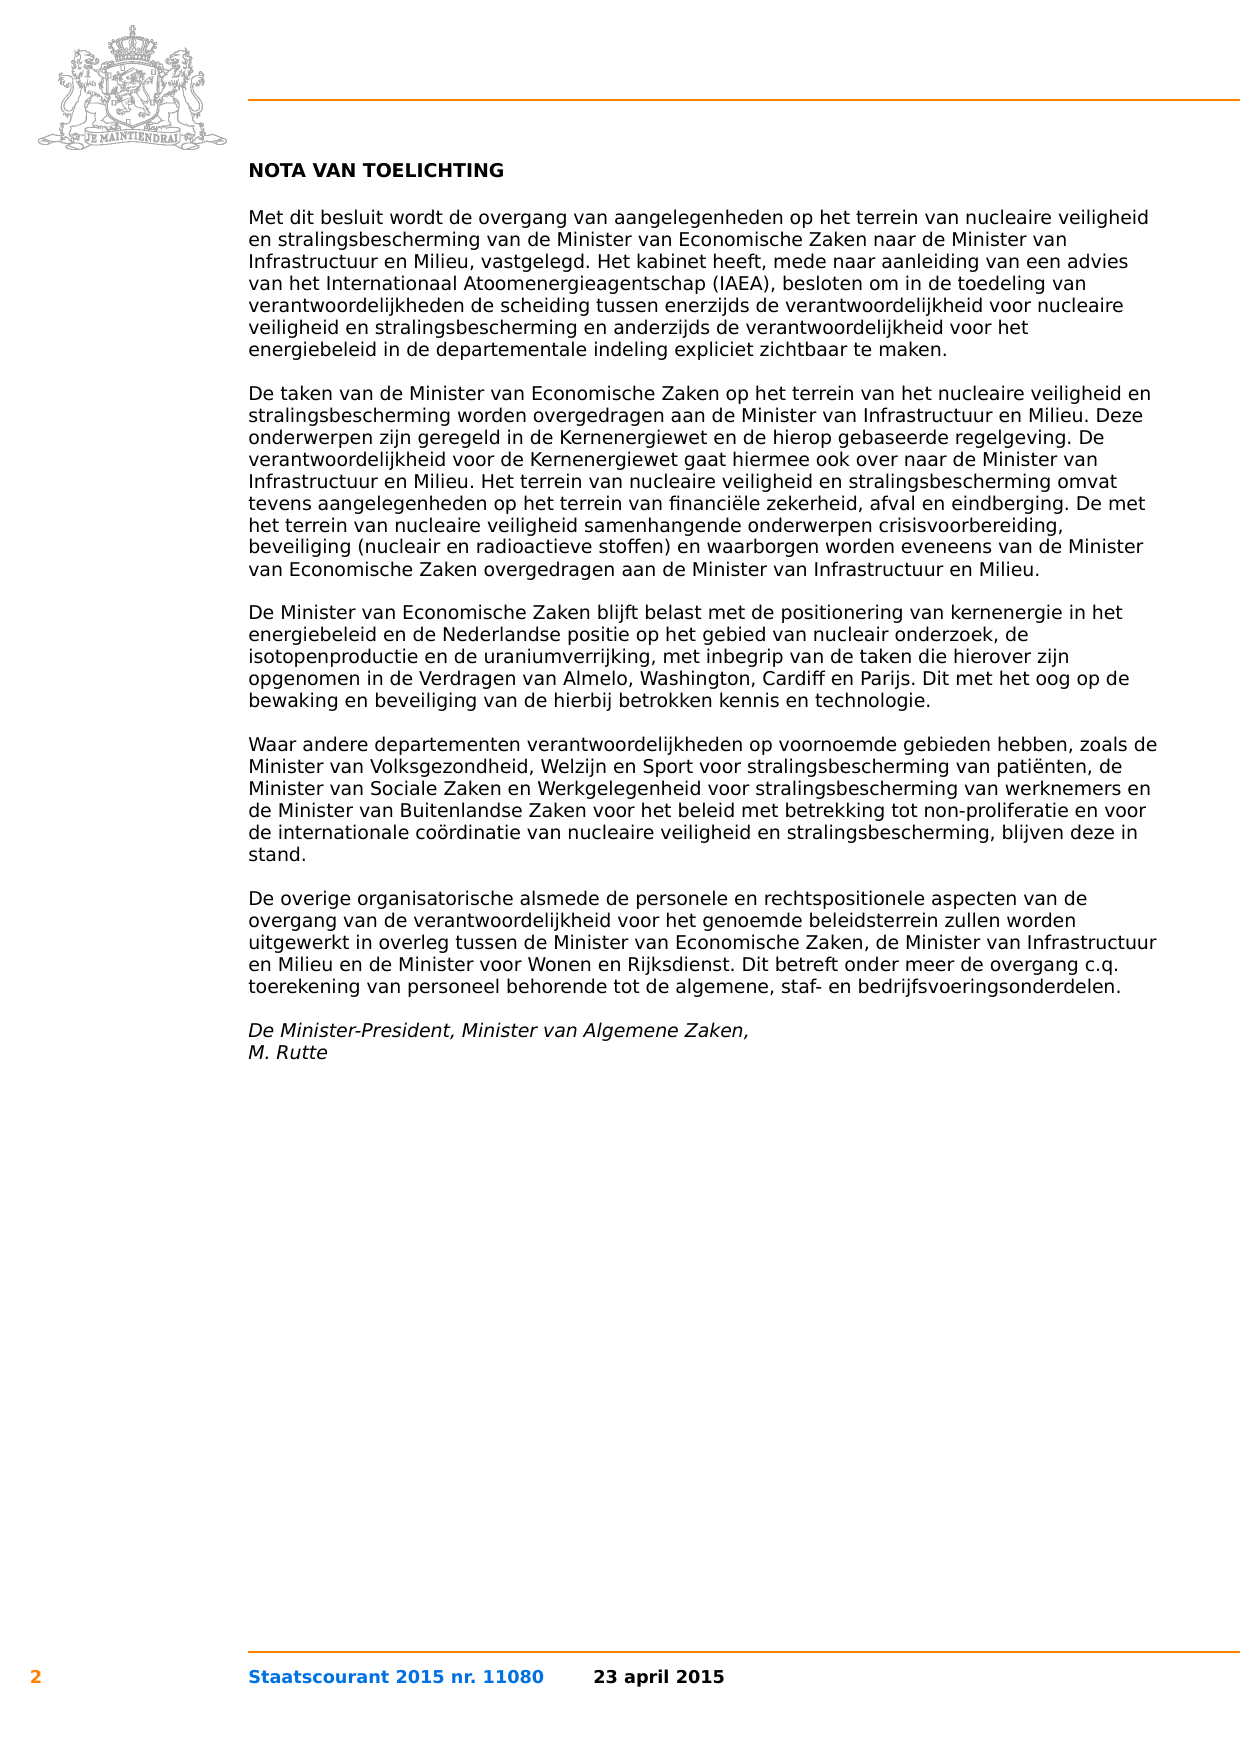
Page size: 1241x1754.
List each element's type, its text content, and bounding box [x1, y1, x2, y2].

text Waar andere departementen verantwoordelijkheden op voornoemde gebieden hebben, zoals de Minister van Volksgezondheid, Welzijn en Sport voor stralingsbescherming van patiënten, de Minister van Sociale Zaken en Werkgelegenheid voor stralingsbescherming van werknemers en de Minister van Buitenlandse Zaken voor het beleid met betrekking tot non-proliferatie en voor de internationale coördinatie van nucleaire veiligheid en stralingsbescherming, blijven deze in stand. [248, 734, 1163, 866]
text De taken van de Minister van Economische Zaken op het terrein van het nucleaire veiligheid en stralingsbescherming worden overgedragen aan de Minister van Infrastructuur en Milieu. Deze onderwerpen zijn geregeld in de Kernenergiewet en de hierop gebaseerde regelgeving. De verantwoordelijkheid voor de Kernenergiewet gaat hiermee ook over naar de Minister van Infrastructuur en Milieu. Het terrein van nucleaire veiligheid en stralingsbescherming omvat tevens aangelegenheden op het terrein van financiële zekerheid, afval en eindberging. De met het terrein van nucleaire veiligheid samenhangende onderwerpen crisisvoorbereiding, beveiliging (nucleair en radioactieve stoffen) en waarborgen worden eveneens van de Minister van Economische Zaken overgedragen aan de Minister van Infrastructuur en Milieu. [248, 383, 1163, 580]
picture [38, 25, 227, 150]
text De Minister van Economische Zaken blijft belast met de positionering van kernenergie in het energiebeleid en de Nederlandse positie op het gebied van nucleair onderzoek, de isotopenproductie en de uraniumverrijking, met inbegrip van de taken die hierover zijn opgenomen in de Verdragen van Almelo, Washington, Cardiff en Parijs. Dit met het oog op de bewaking en beveiliging van de hierbij betrokken kennis en technologie. [248, 602, 1163, 712]
subtitle NOTA VAN TOELICHTING [248, 160, 1163, 182]
text Met dit besluit wordt de overgang van aangelegenheden op het terrein van nucleaire veiligheid en stralingsbescherming van de Minister van Economische Zaken naar de Minister van Infrastructuur en Milieu, vastgelegd. Het kabinet heeft, mede naar aanleiding van een advies van het Internationaal Atoomenergieagentschap (IAEA), besloten om in de toedeling van verantwoordelijkheden de scheiding tussen enerzijds de verantwoordelijkheid voor nucleaire veiligheid en stralingsbescherming en anderzijds de verantwoordelijkheid voor het energiebeleid in de departementale indeling expliciet zichtbaar te maken. [248, 207, 1163, 361]
text De Minister-President, Minister van Algemene Zaken, M. Rutte [248, 1019, 1163, 1063]
text De overige organisatorische alsmede de personele en rechtspositionele aspecten van de overgang van de verantwoordelijkheid voor het genoemde beleidsterrein zullen worden uitgewerkt in overleg tussen de Minister van Economische Zaken, de Minister van Infrastructuur en Milieu en de Minister voor Wonen en Rijksdienst. Dit betreft onder meer de overgang c.q. toerekening van personeel behorende tot de algemene, staf- en bedrijfsvoeringsonderdelen. [248, 888, 1163, 998]
